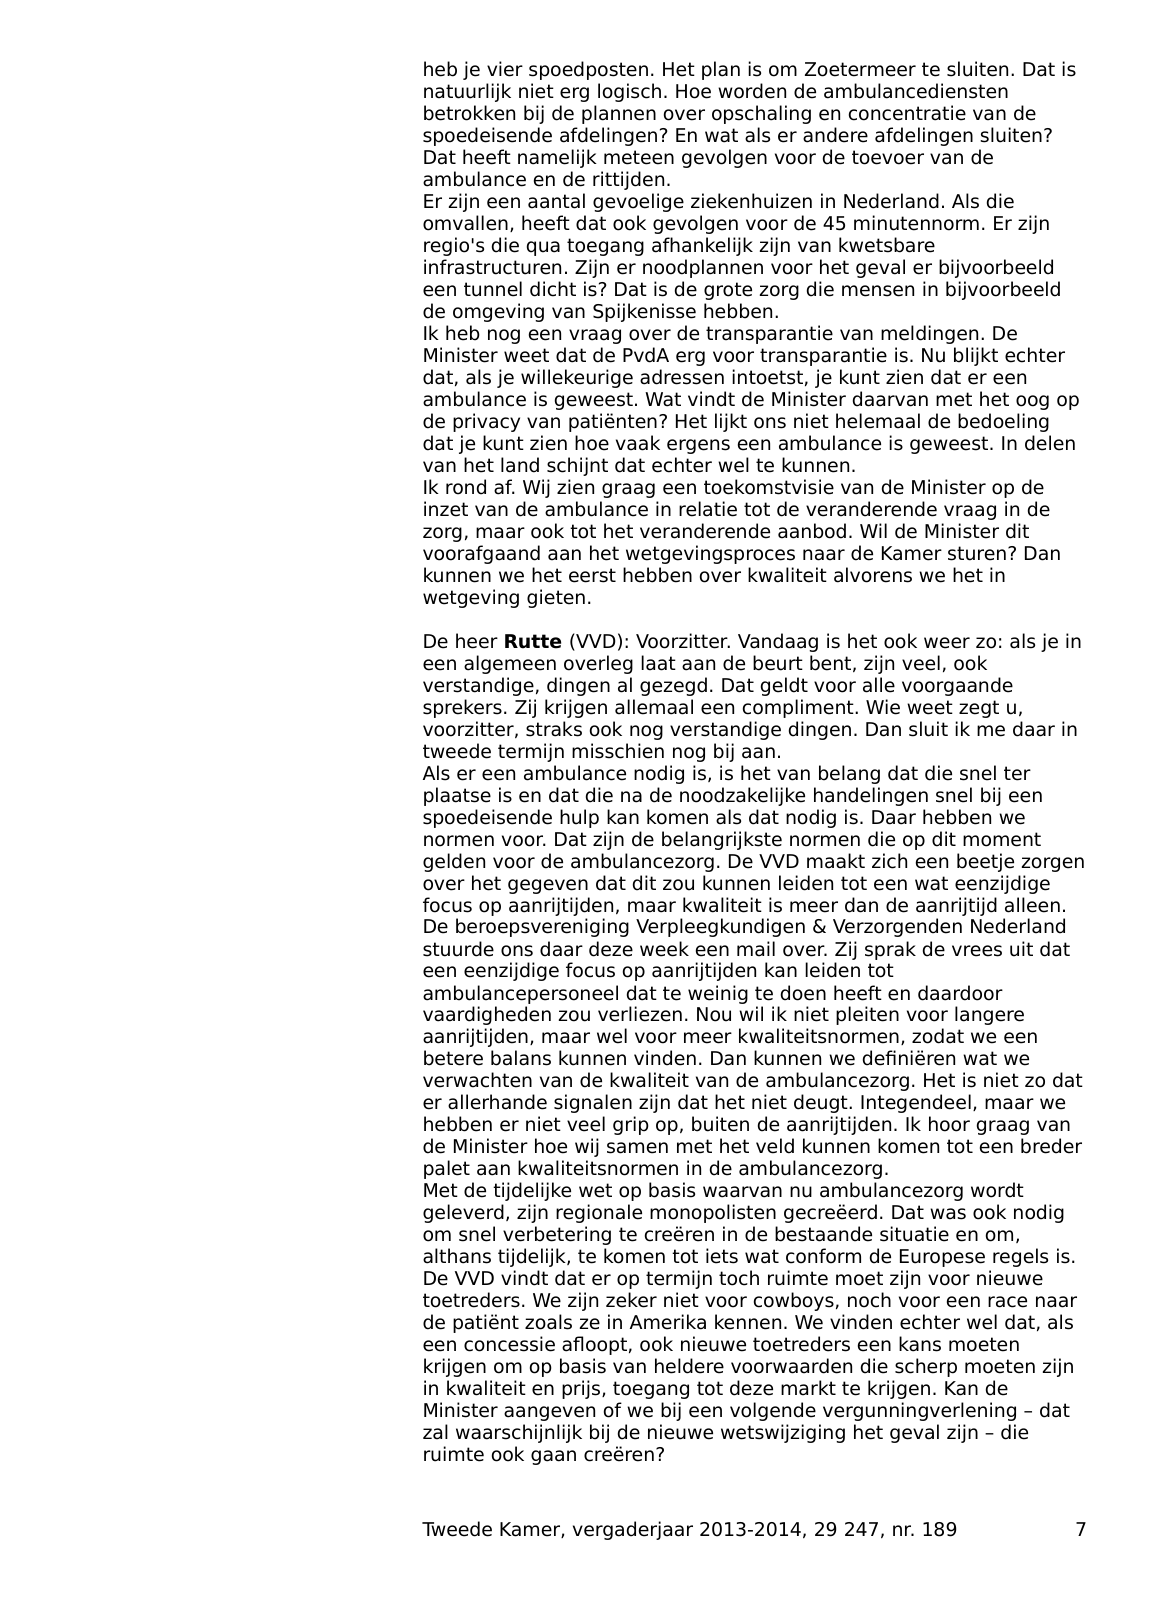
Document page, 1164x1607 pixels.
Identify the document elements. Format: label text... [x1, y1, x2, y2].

text heb je vier spoedposten. Het plan is om Zoetermeer te sluiten. Dat is natuurlijk niet erg logisch. Hoe worden de ambulancediensten betrokken bij de plannen over opschaling en concentratie van de spoedeisende afdelingen? En wat als er andere afdelingen sluiten? Dat heeft namelijk meteen gevolgen voor de toevoer van de ambulance en de rittijden. [422, 59, 1087, 191]
text Als er een ambulance nodig is, is het van belang dat die snel ter plaatse is en dat die na de noodzakelijke handelingen snel bij een spoedeisende hulp kan komen als dat nodig is. Daar hebben we normen voor. Dat zijn de belangrijkste normen die op dit moment gelden voor de ambulancezorg. De VVD maakt zich een beetje zorgen over het gegeven dat dit zou kunnen leiden tot een wat eenzijdige focus op aanrijtijden, maar kwaliteit is meer dan de aanrijtijd alleen. De beroepsvereniging Verpleegkundigen & Verzorgenden Nederland stuurde ons daar deze week een mail over. Zij sprak de vrees uit dat een eenzijdige focus op aanrijtijden kan leiden tot ambulancepersoneel dat te weinig te doen heeft en daardoor vaardigheden zou verliezen. Nou wil ik niet pleiten voor langere aanrijtijden, maar wel voor meer kwaliteitsnormen, zodat we een betere balans kunnen vinden. Dan kunnen we definiëren wat we verwachten van de kwaliteit van de ambulancezorg. Het is niet zo dat er allerhande signalen zijn dat het niet deugt. Integendeel, maar we hebben er niet veel grip op, buiten de aanrijtijden. Ik hoor graag van de Minister hoe wij samen met het veld kunnen komen tot een breder palet aan kwaliteitsnormen in de ambulancezorg. [422, 763, 1087, 1180]
text Ik heb nog een vraag over de transparantie van meldingen. De Minister weet dat de PvdA erg voor transparantie is. Nu blijkt echter dat, als je willekeurige adressen intoetst, je kunt zien dat er een ambulance is geweest. Wat vindt de Minister daarvan met het oog op de privacy van patiënten? Het lijkt ons niet helemaal de bedoeling dat je kunt zien hoe vaak ergens een ambulance is geweest. In delen van het land schijnt dat echter wel te kunnen. [422, 323, 1087, 477]
text Met de tijdelijke wet op basis waarvan nu ambulancezorg wordt geleverd, zijn regionale monopolisten gecreëerd. Dat was ook nodig om snel verbetering te creëren in de bestaande situatie en om, althans tijdelijk, te komen tot iets wat conform de Europese regels is. De VVD vindt dat er op termijn toch ruimte moet zijn voor nieuwe toetreders. We zijn zeker niet voor cowboys, noch voor een race naar de patiënt zoals ze in Amerika kennen. We vinden echter wel dat, als een concessie afloopt, ook nieuwe toetreders een kans moeten krijgen om op basis van heldere voorwaarden die scherp moeten zijn in kwaliteit en prijs, toegang tot deze markt te krijgen. Kan de Minister aangeven of we bij een volgende vergunningverlening – dat zal waarschijnlijk bij de nieuwe wetswijziging het geval zijn – die ruimte ook gaan creëren? [422, 1180, 1087, 1466]
text Er zijn een aantal gevoelige ziekenhuizen in Nederland. Als die omvallen, heeft dat ook gevolgen voor de 45 minutennorm. Er zijn regio's die qua toegang afhankelijk zijn van kwetsbare infrastructuren. Zijn er noodplannen voor het geval er bijvoorbeeld een tunnel dicht is? Dat is de grote zorg die mensen in bijvoorbeeld de omgeving van Spijkenisse hebben. [422, 191, 1087, 323]
text Ik rond af. Wij zien graag een toekomstvisie van de Minister op de inzet van de ambulance in relatie tot de veranderende vraag in de zorg, maar ook tot het veranderende aanbod. Wil de Minister dit voorafgaand aan het wetgevingsproces naar de Kamer sturen? Dan kunnen we het eerst hebben over kwaliteit alvorens we het in wetgeving gieten. [422, 477, 1087, 608]
text De heer Rutte (VVD): Voorzitter. Vandaag is het ook weer zo: als je in een algemeen overleg laat aan de beurt bent, zijn veel, ook verstandige, dingen al gezegd. Dat geldt voor alle voorgaande sprekers. Zij krijgen allemaal een compliment. Wie weet zegt u, voorzitter, straks ook nog verstandige dingen. Dan sluit ik me daar in tweede termijn misschien nog bij aan. [422, 631, 1087, 763]
